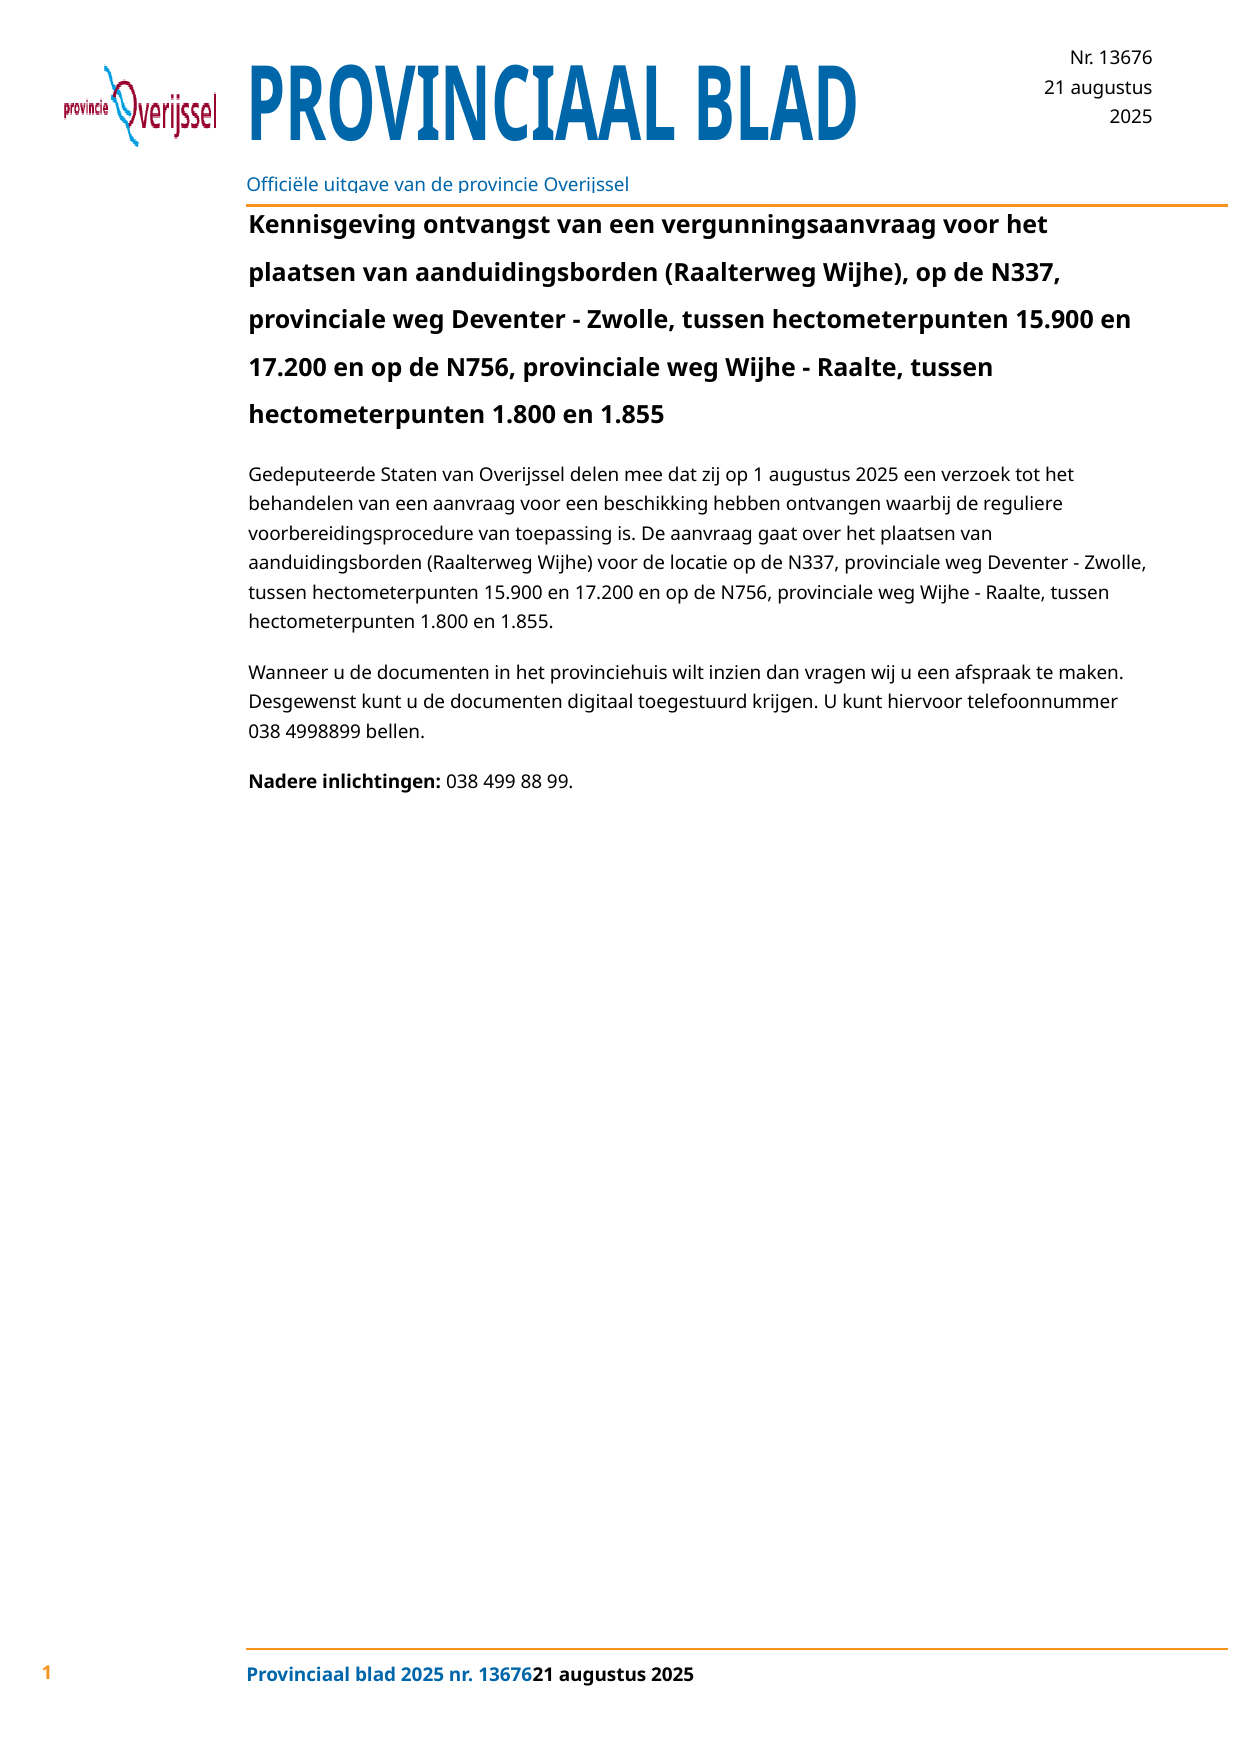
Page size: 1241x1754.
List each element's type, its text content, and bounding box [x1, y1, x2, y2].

picture [41, 47, 231, 172]
text Nadere inlichtingen: 038 499 88 99. [248, 769, 1152, 794]
text Wanneer u de documenten in het provinciehuis wilt inzien dan vragen wij u een afspraak te maken. Desgewenst kunt u de documenten digitaal toegestuurd krijgen. U kunt hiervoor telefoonnummer 038 4998899 bellen. [248, 659, 1152, 744]
text Gedeputeerde Staten van Overijssel delen mee dat zij op 1 augustus 2025 een verzoek tot het behandelen van een aanvraag voor een beschikking hebben ontvangen waarbij de reguliere voorbereidingsprocedure van toepassing is. De aanvraag gaat over het plaatsen van aanduidingsborden (Raalterweg Wijhe) voor de locatie op de N337, provinciale weg Deventer - Zwolle, tussen hectometerpunten 15.900 en 17.200 en op de N756, provinciale weg Wijhe - Raalte, tussen hectometerpunten 1.800 en 1.855. [248, 461, 1152, 634]
text Kennisgeving ontvangst van een vergunningsaanvraag voor het plaatsen van aanduidingsborden (Raalterweg Wijhe), op de N337, provinciale weg Deventer - Zwolle, tussen hectometerpunten 15.900 en 17.200 en op de N756, provinciale weg Wijhe - Raalte, tussen hectometerpunten 1.800 en 1.855 [248, 207, 1152, 431]
